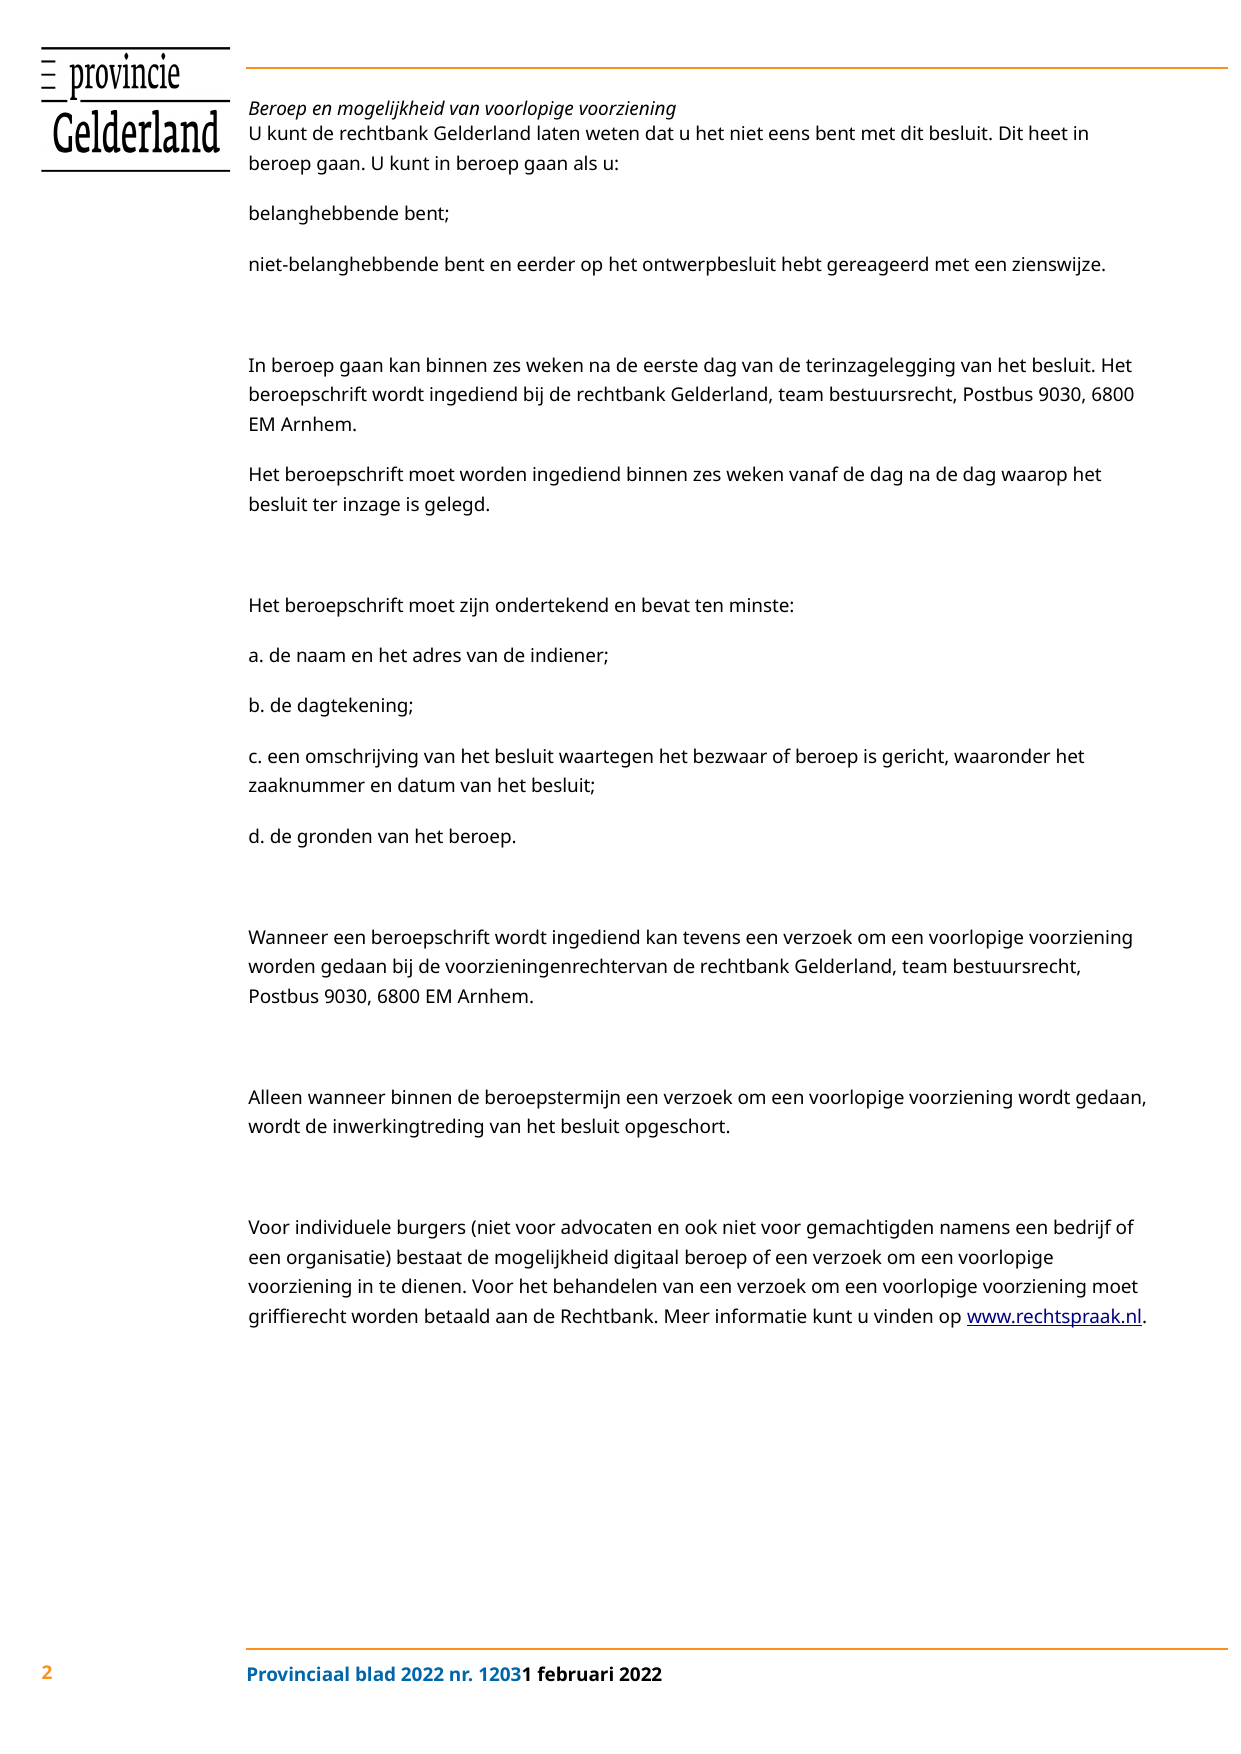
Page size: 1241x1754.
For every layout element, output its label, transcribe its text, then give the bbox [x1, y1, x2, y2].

text U kunt de rechtbank Gelderland laten weten dat u het niet eens bent met dit besluit. Dit heet in beroep gaan. U kunt in beroep gaan als u: [248, 121, 1152, 176]
text c. een omschrijving van het besluit waartegen het bezwaar of beroep is gericht, waaronder het zaaknummer en datum van het besluit; [248, 743, 1152, 798]
text Het beroepschrift moet zijn ondertekend en bevat ten minste: [248, 592, 1152, 617]
text Alleen wanneer binnen de beroepstermijn een verzoek om een voorlopige voorziening wordt gedaan, wordt de inwerkingtreding van het besluit opgeschort. [248, 1084, 1152, 1139]
text Wanneer een beroepschrift wordt ingediend kan tevens een verzoek om een voorlopige voorziening worden gedaan bij de voorzieningenrechtervan de rechtbank Gelderland, team bestuursrecht, Postbus 9030, 6800 EM Arnhem. [248, 924, 1152, 1009]
text d. de gronden van het beroep. [248, 823, 1152, 849]
text a. de naam en het adres van de indiener; [248, 642, 1152, 668]
text In beroep gaan kan binnen zes weken na de eerste dag van de terinzagelegging van het besluit. Het beroepschrift wordt ingediend bij de rechtbank Gelderland, team bestuursrecht, Postbus 9030, 6800 EM Arnhem. [248, 352, 1152, 437]
picture [41, 47, 231, 172]
text b. de dagtekening; [248, 693, 1152, 718]
text belanghebbende bent; [248, 201, 1152, 226]
text Beroep en mogelijkheid van voorlopige voorziening [248, 95, 1152, 121]
text Het beroepschrift moet worden ingediend binnen zes weken vanaf de dag na de dag waarop het besluit ter inzage is gelegd. [248, 461, 1152, 517]
text Voor individuele burgers (niet voor advocaten en ook niet voor gemachtigden namens een bedrijf of een organisatie) bestaat de mogelijkheid digitaal beroep of een verzoek om een voorlopige voorziening in te dienen. Voor het behandelen van een verzoek om een voorlopige voorziening moet griffierecht worden betaald aan de Rechtbank. Meer informatie kunt u vinden op www.rechtspraak.nl. [248, 1214, 1152, 1329]
text niet-belanghebbende bent en eerder op het ontwerpbesluit hebt gereageerd met een zienswijze. [248, 251, 1152, 277]
